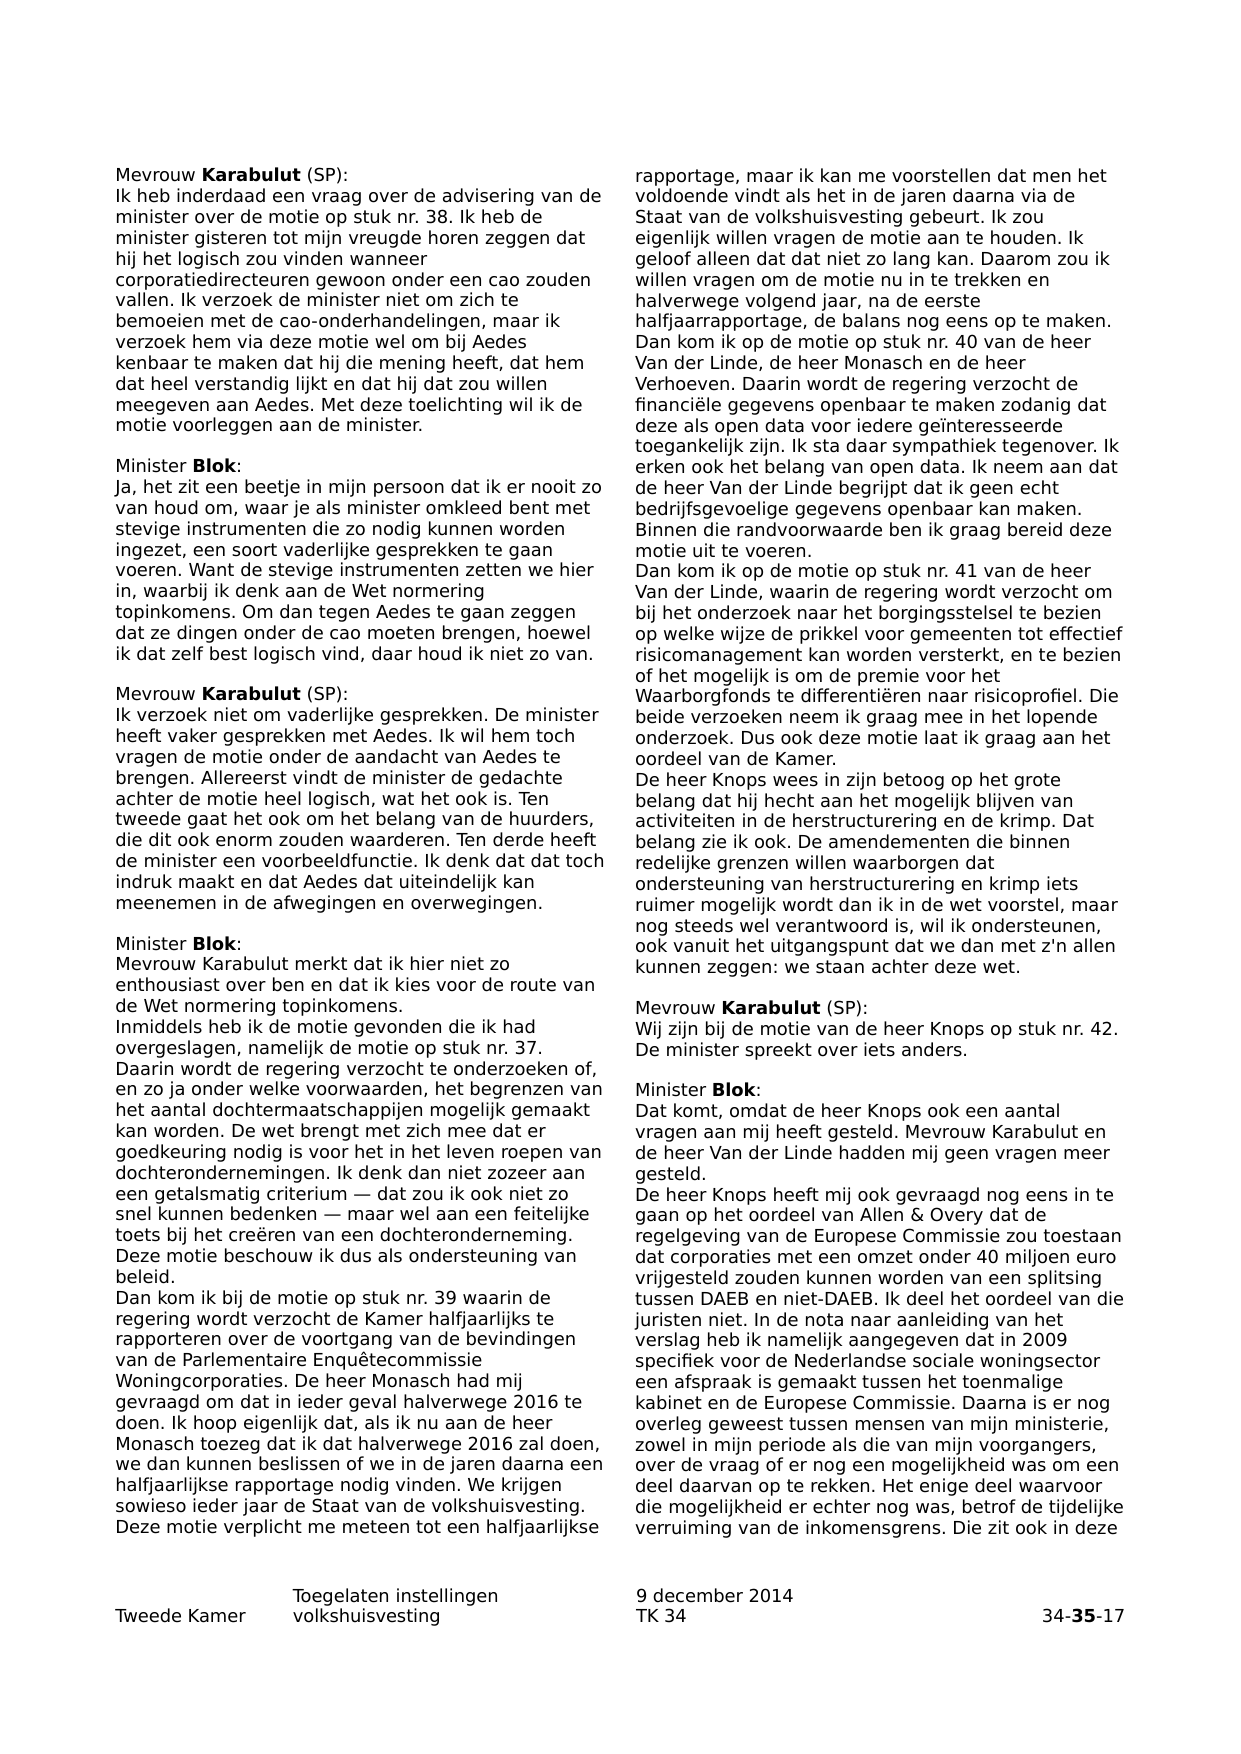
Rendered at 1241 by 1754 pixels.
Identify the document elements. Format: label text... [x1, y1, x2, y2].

text Minister Blok: [115, 456, 605, 477]
text Inmiddels heb ik de motie gevonden die ik had overgeslagen, namelijk de motie op stuk nr. 37. Daarin wordt de regering verzocht te onderzoeken of, en zo ja onder welke voorwaarden, het begrenzen van het aantal dochtermaatschappijen mogelijk gemaakt kan worden. De wet brengt met zich mee dat er goedkeuring nodig is voor het in het leven roepen van dochterondernemingen. Ik denk dan niet zozeer aan een getalsmatig criterium — dat zou ik ook niet zo snel kunnen bedenken — maar wel aan een feitelijke toets bij het creëren van een dochteronderneming. Deze motie beschouw ik dus als ondersteuning van beleid. [115, 1017, 605, 1287]
text Mevrouw Karabulut (SP): [635, 998, 1125, 1018]
text Ik heb inderdaad een vraag over de advisering van de minister over de motie op stuk nr. 38. Ik heb de minister gisteren tot mijn vreugde horen zeggen dat hij het logisch zou vinden wanneer corporatiedirecteuren gewoon onder een cao zouden vallen. Ik verzoek de minister niet om zich te bemoeien met de cao-onderhandelingen, maar ik verzoek hem via deze motie wel om bij Aedes kenbaar te maken dat hij die mening heeft, dat hem dat heel verstandig lijkt en dat hij dat zou willen meegeven aan Aedes. Met deze toelichting wil ik de motie voorleggen aan de minister. [115, 186, 605, 436]
text Dan kom ik bij de motie op stuk nr. 39 waarin de regering wordt verzocht de Kamer halfjaarlijks te rapporteren over de voortgang van de bevindingen van de Parlementaire Enquêtecommissie Woningcorporaties. De heer Monasch had mij gevraagd om dat in ieder geval halverwege 2016 te doen. Ik hoop eigenlijk dat, als ik nu aan de heer Monasch toezeg dat ik dat halverwege 2016 zal doen, we dan kunnen beslissen of we in de jaren daarna een halfjaarlijkse rapportage nodig vinden. We krijgen sowieso ieder jaar de Staat van de volkshuisvesting. Deze motie verplicht me meteen tot een halfjaarlijkse [115, 1287, 605, 1537]
text Wij zijn bij de motie van de heer Knops op stuk nr. 42. De minister spreekt over iets anders. [635, 1018, 1125, 1060]
text Mevrouw Karabulut (SP): [115, 165, 605, 186]
text Minister Blok: [115, 933, 605, 954]
text Dan kom ik op de motie op stuk nr. 40 van de heer Van der Linde, de heer Monasch en de heer Verhoeven. Daarin wordt de regering verzocht de financiële gegevens openbaar te maken zodanig dat deze als open data voor iedere geïnteresseerde toegankelijk zijn. Ik sta daar sympathiek tegenover. Ik erken ook het belang van open data. Ik neem aan dat de heer Van der Linde begrijpt dat ik geen echt bedrijfsgevoelige gegevens openbaar kan maken. Binnen die randvoorwaarde ben ik graag bereid deze motie uit te voeren. [635, 332, 1125, 561]
text Mevrouw Karabulut merkt dat ik hier niet zo enthousiast over ben en dat ik kies voor de route van de Wet normering topinkomens. [115, 954, 605, 1017]
text rapportage, maar ik kan me voorstellen dat men het voldoende vindt als het in de jaren daarna via de Staat van de volkshuisvesting gebeurt. Ik zou eigenlijk willen vragen de motie aan te houden. Ik geloof alleen dat dat niet zo lang kan. Daarom zou ik willen vragen om de motie nu in te trekken en halverwege volgend jaar, na de eerste halfjaarrapportage, de balans nog eens op te maken. [635, 165, 1125, 332]
text Dan kom ik op de motie op stuk nr. 41 van de heer Van der Linde, waarin de regering wordt verzocht om bij het onderzoek naar het borgingsstelsel te bezien op welke wijze de prikkel voor gemeenten tot effectief risicomanagement kan worden versterkt, en te bezien of het mogelijk is om de premie voor het Waarborgfonds te differentiëren naar risicoprofiel. Die beide verzoeken neem ik graag mee in het lopende onderzoek. Dus ook deze motie laat ik graag aan het oordeel van de Kamer. [635, 561, 1125, 769]
text Ik verzoek niet om vaderlijke gesprekken. De minister heeft vaker gesprekken met Aedes. Ik wil hem toch vragen de motie onder de aandacht van Aedes te brengen. Allereerst vindt de minister de gedachte achter de motie heel logisch, wat het ook is. Ten tweede gaat het ook om het belang van de huurders, die dit ook enorm zouden waarderen. Ten derde heeft de minister een voorbeeldfunctie. Ik denk dat dat toch indruk maakt en dat Aedes dat uiteindelijk kan meenemen in de afwegingen en overwegingen. [115, 705, 605, 913]
text Dat komt, omdat de heer Knops ook een aantal vragen aan mij heeft gesteld. Mevrouw Karabulut en de heer Van der Linde hadden mij geen vragen meer gesteld. [635, 1101, 1125, 1184]
text Mevrouw Karabulut (SP): [115, 684, 605, 705]
text Minister Blok: [635, 1080, 1125, 1101]
text De heer Knops heeft mij ook gevraagd nog eens in te gaan op het oordeel van Allen & Overy dat de regelgeving van de Europese Commissie zou toestaan dat corporaties met een omzet onder 40 miljoen euro vrijgesteld zouden kunnen worden van een splitsing tussen DAEB en niet-DAEB. Ik deel het oordeel van die juristen niet. In de nota naar aanleiding van het verslag heb ik namelijk aangegeven dat in 2009 specifiek voor de Nederlandse sociale woningsector een afspraak is gemaakt tussen het toenmalige kabinet en de Europese Commissie. Daarna is er nog overleg geweest tussen mensen van mijn ministerie, zowel in mijn periode als die van mijn voorgangers, over de vraag of er nog een mogelijkheid was om een deel daarvan op te rekken. Het enige deel waarvoor die mogelijkheid er echter nog was, betrof de tijdelijke verruiming van de inkomensgrens. Die zit ook in deze [635, 1184, 1125, 1538]
text Ja, het zit een beetje in mijn persoon dat ik er nooit zo van houd om, waar je als minister omkleed bent met stevige instrumenten die zo nodig kunnen worden ingezet, een soort vaderlijke gesprekken te gaan voeren. Want de stevige instrumenten zetten we hier in, waarbij ik denk aan de Wet normering topinkomens. Om dan tegen Aedes te gaan zeggen dat ze dingen onder de cao moeten brengen, hoewel ik dat zelf best logisch vind, daar houd ik niet zo van. [115, 477, 605, 664]
text De heer Knops wees in zijn betoog op het grote belang dat hij hecht aan het mogelijk blijven van activiteiten in de herstructurering en de krimp. Dat belang zie ik ook. De amendementen die binnen redelijke grenzen willen waarborgen dat ondersteuning van herstructurering en krimp iets ruimer mogelijk wordt dan ik in de wet voorstel, maar nog steeds wel verantwoord is, wil ik ondersteunen, ook vanuit het uitgangspunt dat we dan met z'n allen kunnen zeggen: we staan achter deze wet. [635, 769, 1125, 978]
